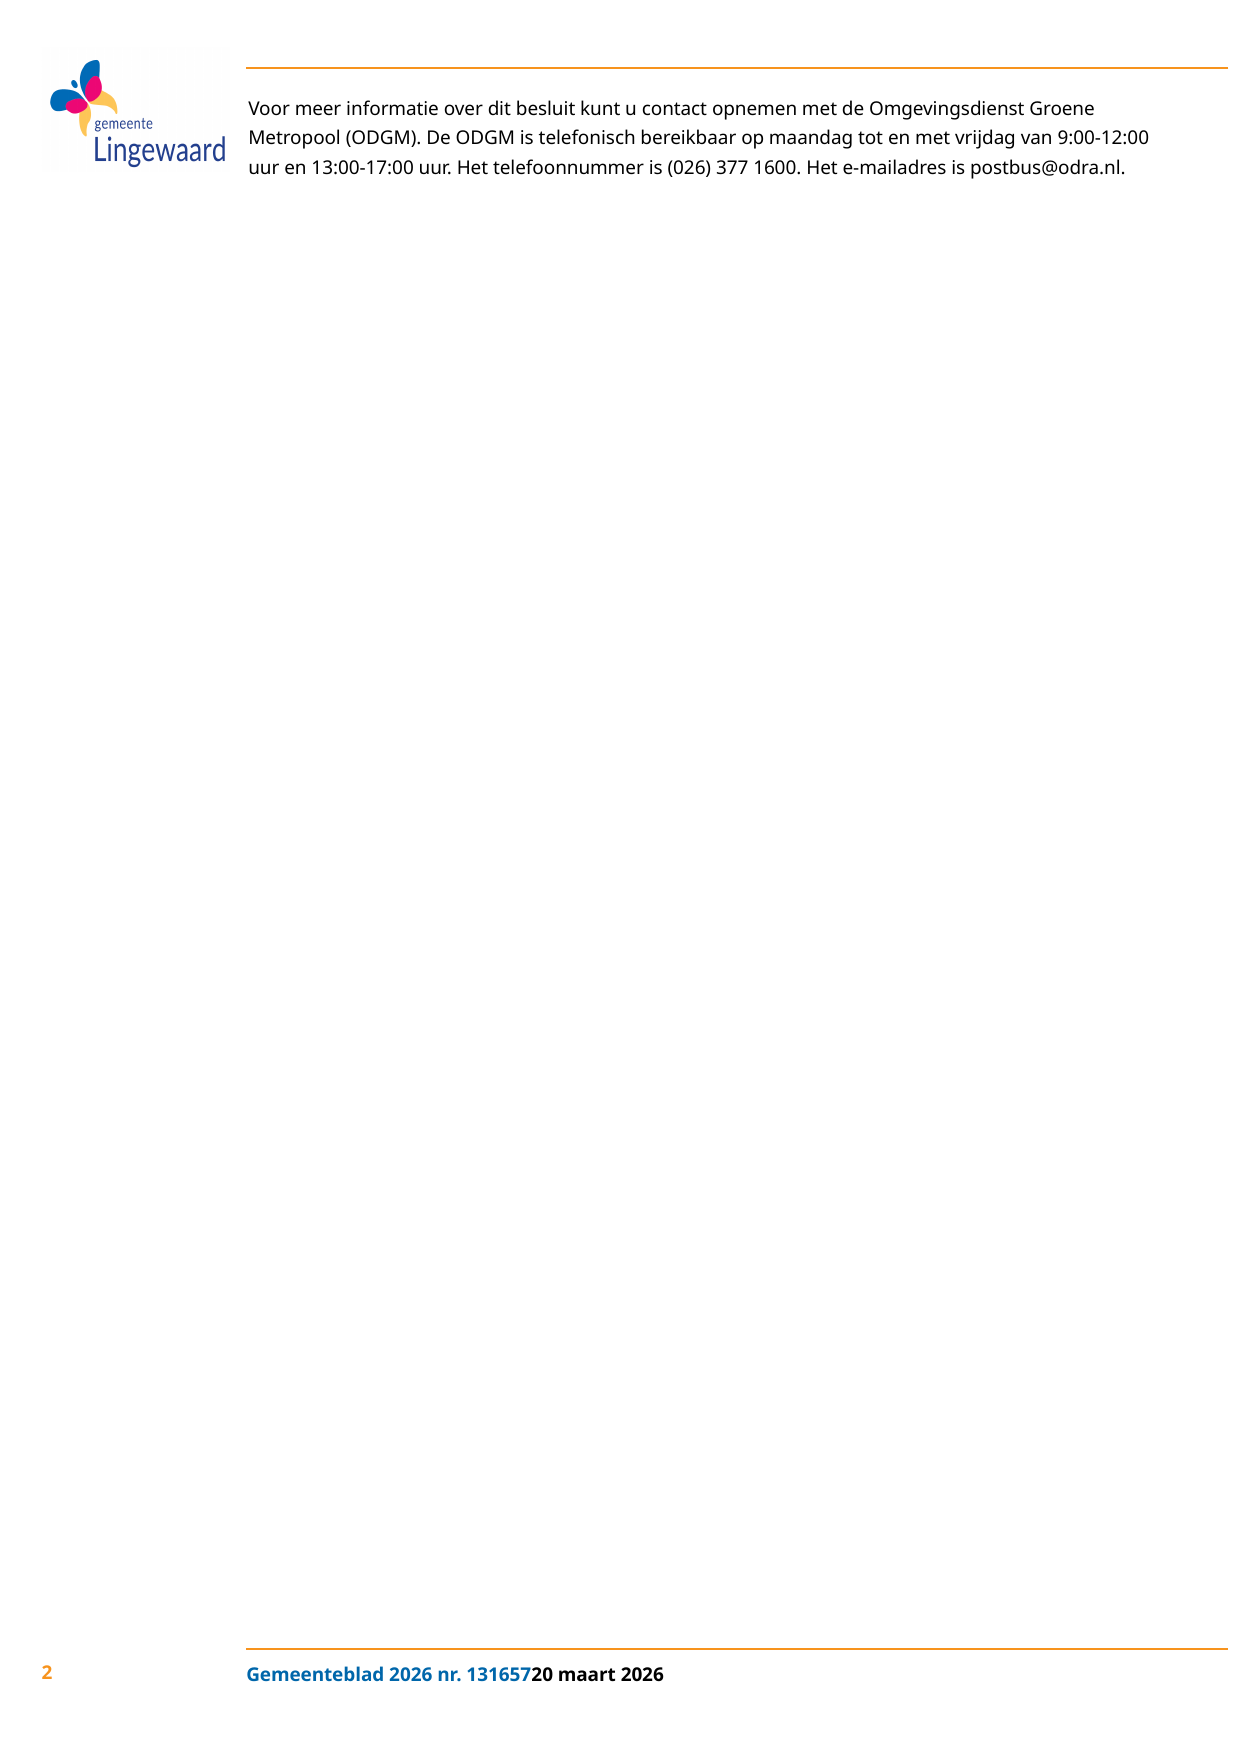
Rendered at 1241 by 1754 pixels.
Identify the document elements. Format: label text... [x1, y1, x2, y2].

picture [41, 47, 231, 172]
text Voor meer informatie over dit besluit kunt u contact opnemen met de Omgevingsdienst Groene Metropool (ODGM). De ODGM is telefonisch bereikbaar op maandag tot en met vrijdag van 9:00-12:00 uur en 13:00-17:00 uur. Het telefoonnummer is (026) 377 1600. Het e-mailadres is postbus@odra.nl. [248, 95, 1152, 180]
